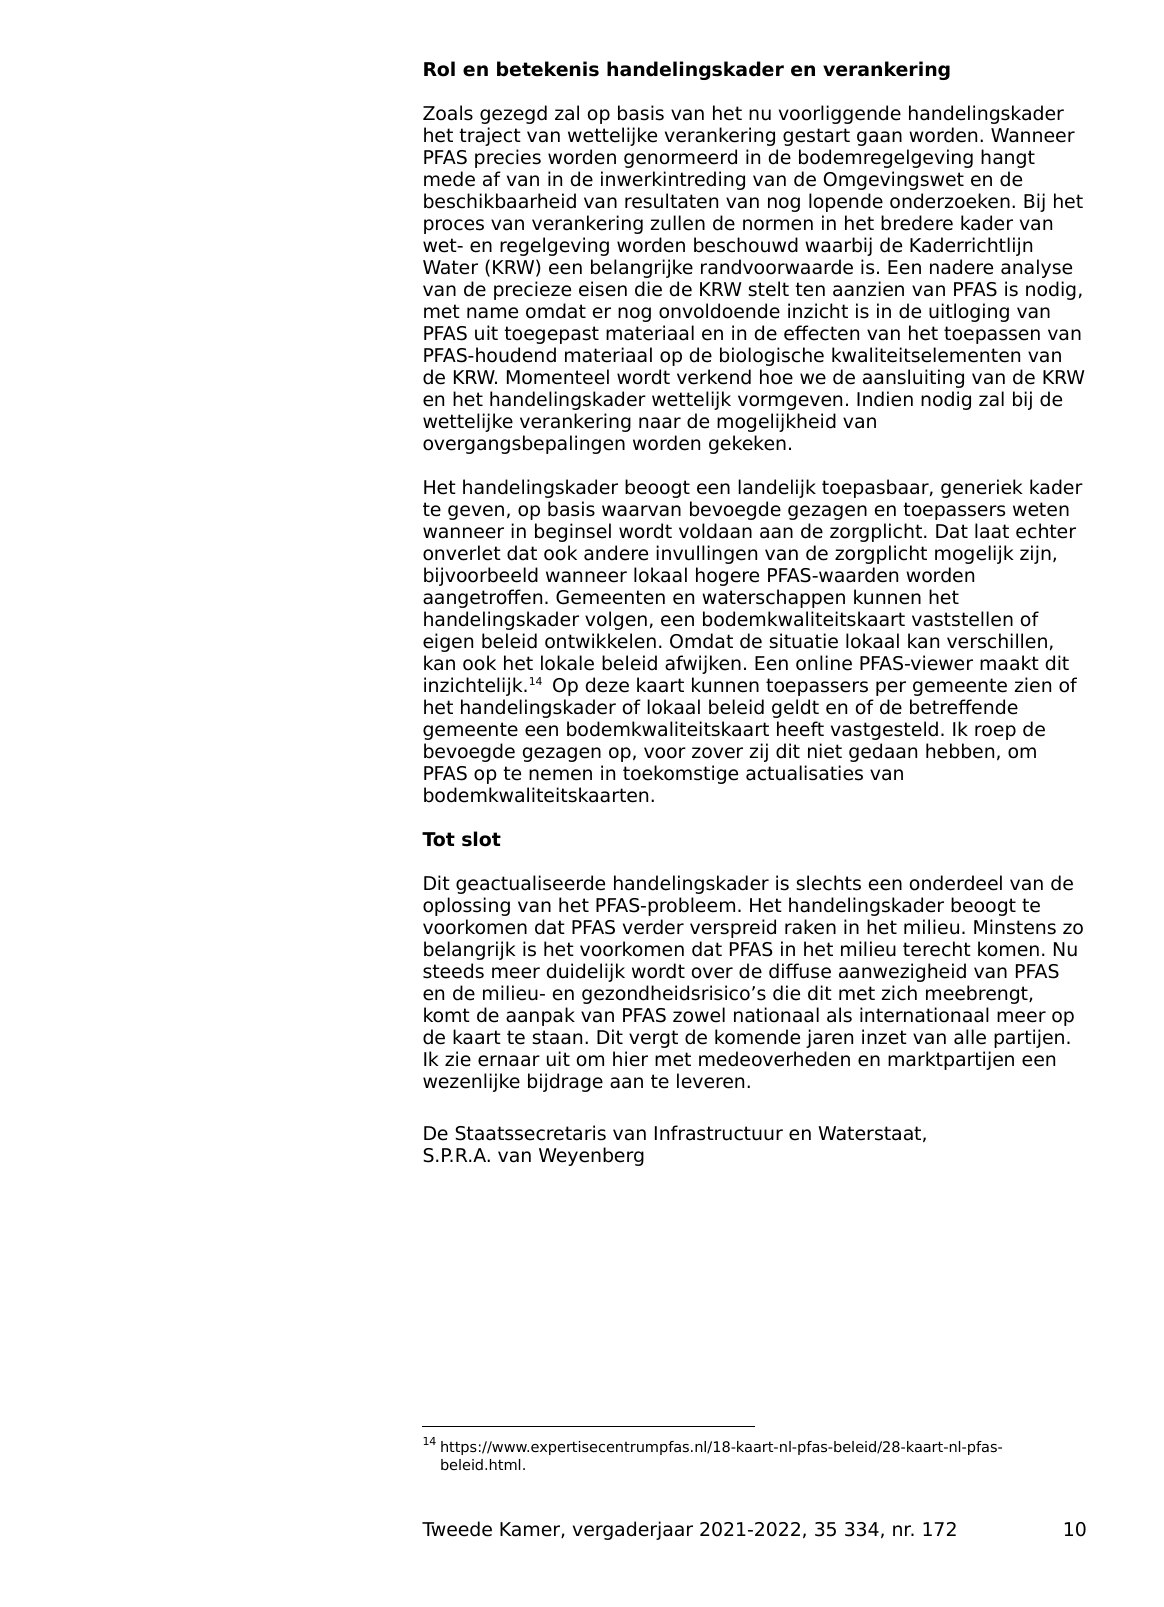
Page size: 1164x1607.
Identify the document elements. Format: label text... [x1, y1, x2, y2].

text https://www.expertisecentrumpfas.nl/18-kaart-nl-pfas-beleid/28-kaart-nl-pfas-beleid.html. [422, 1435, 1087, 1474]
text Het handelingskader beoogt een landelijk toepasbaar, generiek kader te geven, op basis waarvan bevoegde gezagen en toepassers weten wanneer in beginsel wordt voldaan aan de zorgplicht. Dat laat echter onverlet dat ook andere invullingen van de zorgplicht mogelijk zijn, bijvoorbeeld wanneer lokaal hogere PFAS-waarden worden aangetroffen. Gemeenten en waterschappen kunnen het handelingskader volgen, een bodemkwaliteitskaart vaststellen of eigen beleid ontwikkelen. Omdat de situatie lokaal kan verschillen, kan ook het lokale beleid afwijken. Een online PFAS-viewer maakt dit inzichtelijk. Op deze kaart kunnen toepassers per gemeente zien of het handelingskader of lokaal beleid geldt en of de betreffende gemeente een bodemkwaliteitskaart heeft vastgesteld. Ik roep de bevoegde gezagen op, voor zover zij dit niet gedaan hebben, om PFAS op te nemen in toekomstige actualisaties van bodemkwaliteitskaarten. [422, 477, 1087, 807]
subtitle Rol en betekenis handelingskader en verankering [422, 59, 1087, 81]
subtitle Tot slot [422, 829, 1087, 851]
text Zoals gezegd zal op basis van het nu voorliggende handelingskader het traject van wettelijke verankering gestart gaan worden. Wanneer PFAS precies worden genormeerd in de bodemregelgeving hangt mede af van in de inwerkintreding van de Omgevingswet en de beschikbaarheid van resultaten van nog lopende onderzoeken. Bij het proces van verankering zullen de normen in het bredere kader van wet- en regelgeving worden beschouwd waarbij de Kaderrichtlijn Water (KRW) een belangrijke randvoorwaarde is. Een nadere analyse van de precieze eisen die de KRW stelt ten aanzien van PFAS is nodig, met name omdat er nog onvoldoende inzicht is in de uitloging van PFAS uit toegepast materiaal en in de effecten van het toepassen van PFAS-houdend materiaal op de biologische kwaliteitselementen van de KRW. Momenteel wordt verkend hoe we de aansluiting van de KRW en het handelingskader wettelijk vormgeven. Indien nodig zal bij de wettelijke verankering naar de mogelijkheid van overgangsbepalingen worden gekeken. [422, 103, 1087, 455]
text De Staatssecretaris van Infrastructuur en Waterstaat, S.P.R.A. van Weyenberg [422, 1123, 1087, 1167]
text Dit geactualiseerde handelingskader is slechts een onderdeel van de oplossing van het PFAS-probleem. Het handelingskader beoogt te voorkomen dat PFAS verder verspreid raken in het milieu. Minstens zo belangrijk is het voorkomen dat PFAS in het milieu terecht komen. Nu steeds meer duidelijk wordt over de diffuse aanwezigheid van PFAS en de milieu- en gezondheidsrisico’s die dit met zich meebrengt, komt de aanpak van PFAS zowel nationaal als internationaal meer op de kaart te staan. Dit vergt de komende jaren inzet van alle partijen. Ik zie ernaar uit om hier met medeoverheden en marktpartijen een wezenlijke bijdrage aan te leveren. [422, 873, 1087, 1093]
